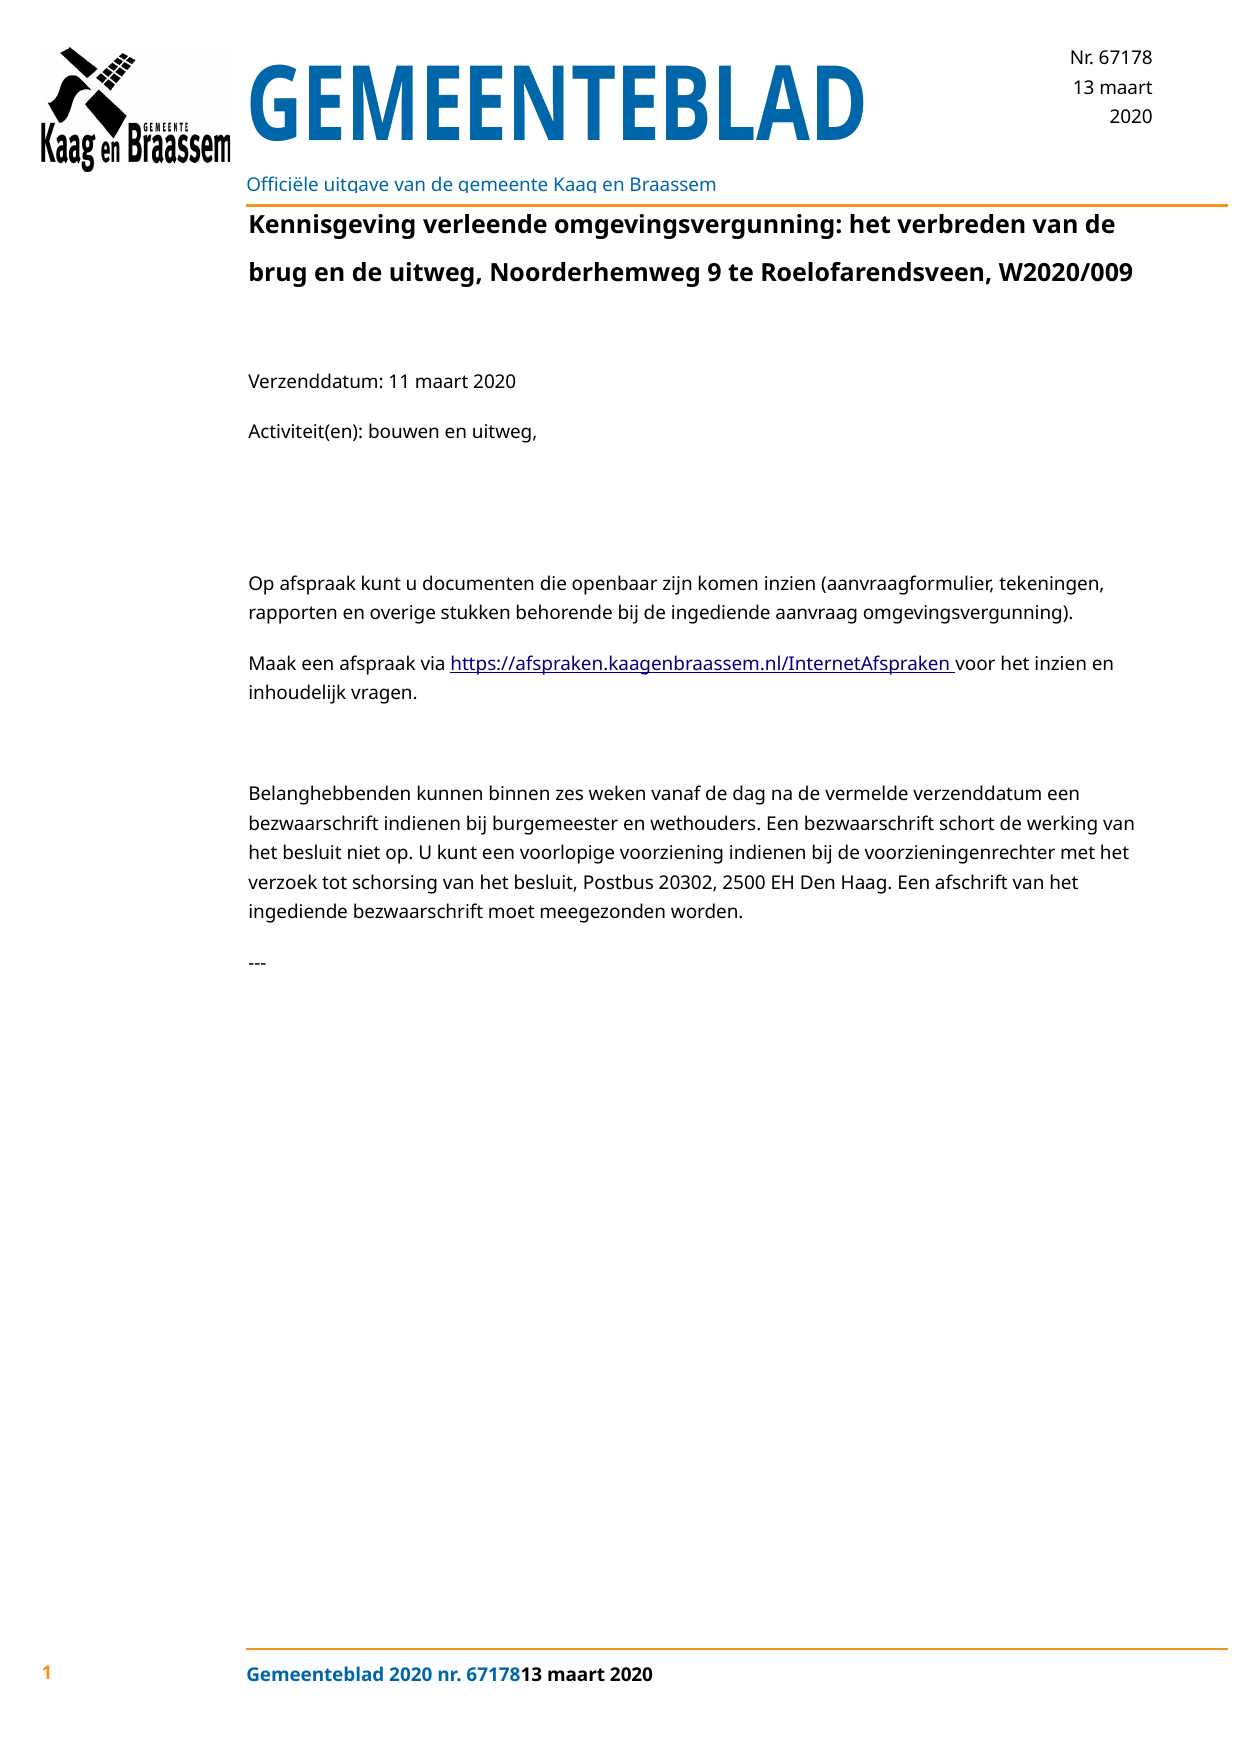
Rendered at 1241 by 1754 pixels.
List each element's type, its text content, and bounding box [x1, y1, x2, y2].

text --- [248, 949, 1152, 975]
text Op afspraak kunt u documenten die openbaar zijn komen inzien (aanvraagformulier, tekeningen, rapporten en overige stukken behorende bij de ingediende aanvraag omgevingsvergunning). [248, 570, 1152, 625]
text Kennisgeving verleende omgevingsvergunning: het verbreden van de brug en de uitweg, Noorderhemweg 9 te Roelofarendsveen, W2020/009 [248, 207, 1152, 288]
picture [41, 47, 231, 172]
text Verzenddatum: 11 maart 2020 [248, 368, 1152, 394]
text Belanghebbenden kunnen binnen zes weken vanaf de dag na de vermelde verzenddatum een bezwaarschrift indienen bij burgemeester en wethouders. Een bezwaarschrift schort de werking van het besluit niet op. U kunt een voorlopige voorziening indienen bij de voorzieningenrechter met het verzoek tot schorsing van het besluit, Postbus 20302, 2500 EH Den Haag. Een afschrift van het ingediende bezwaarschrift moet meegezonden worden. [248, 780, 1152, 924]
text Maak een afspraak via https://afspraken.kaagenbraassem.nl/InternetAfspraken voor het inzien en inhoudelijk vragen. [248, 650, 1152, 705]
text Activiteit(en): bouwen en uitweg, [248, 419, 1152, 444]
